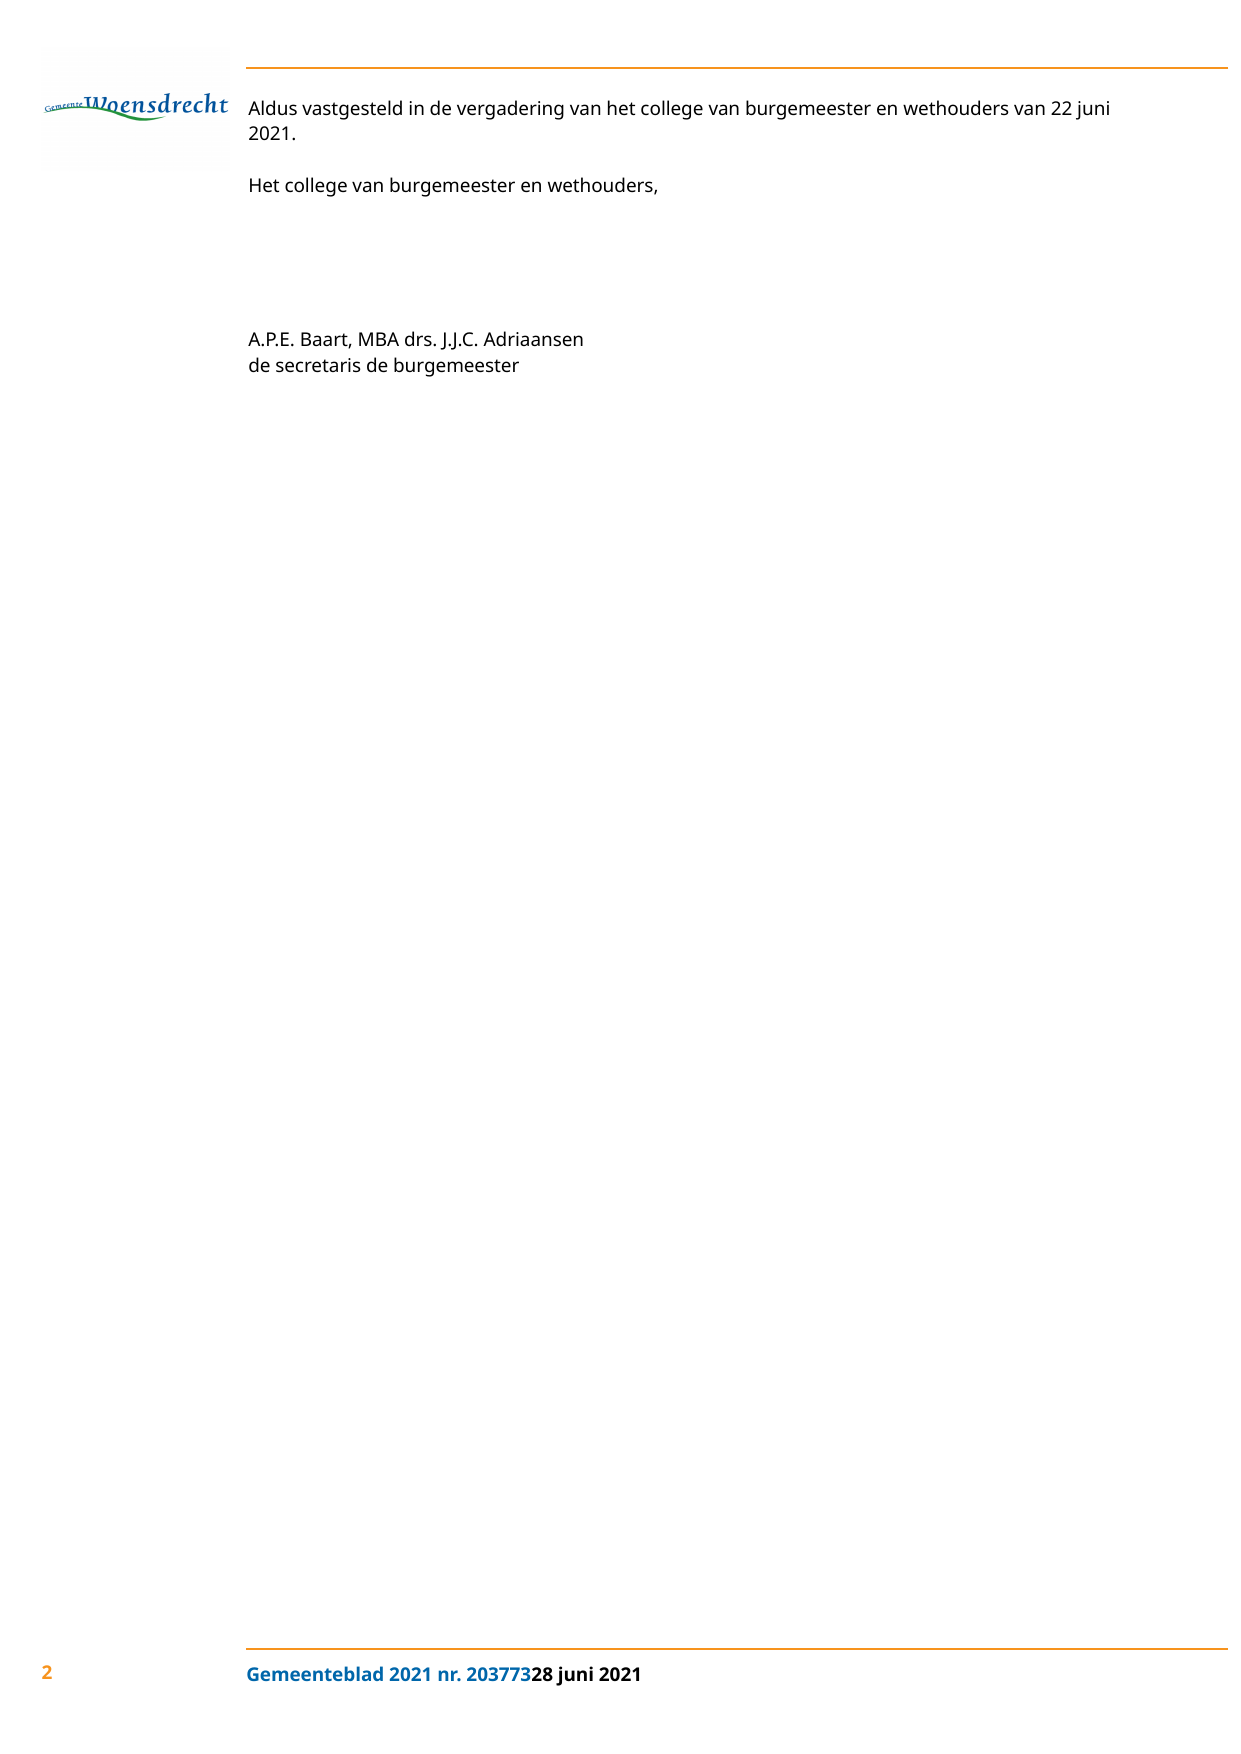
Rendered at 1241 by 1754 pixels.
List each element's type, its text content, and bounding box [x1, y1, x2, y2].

text de secretaris de burgemeester [248, 352, 1152, 378]
text A.P.E. Baart, MBA drs. J.J.C. Adriaansen [248, 326, 1152, 352]
text Aldus vastgesteld in de vergadering van het college van burgemeester en wethouders van 22 juni 2021. [248, 95, 1152, 146]
picture [41, 47, 231, 172]
text Het college van burgemeester en wethouders, [248, 172, 1152, 198]
